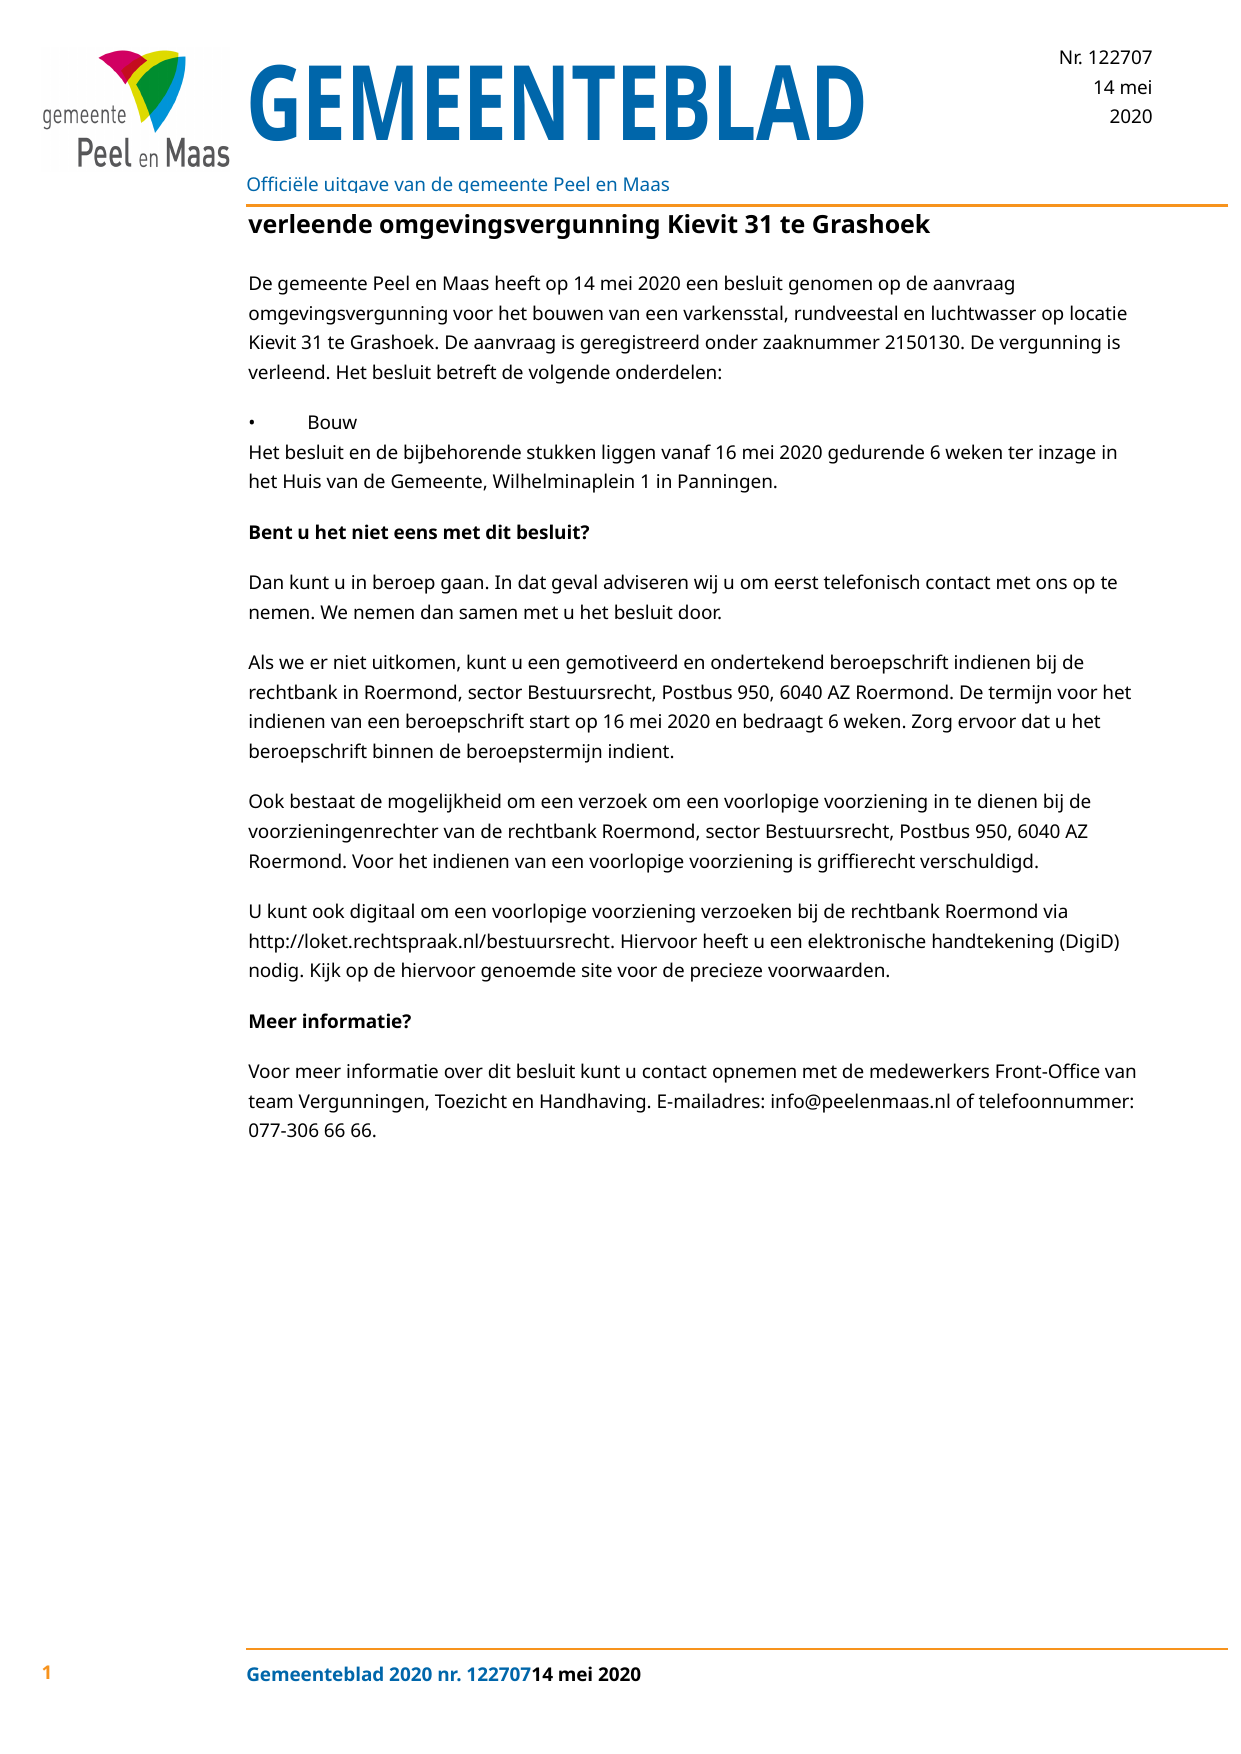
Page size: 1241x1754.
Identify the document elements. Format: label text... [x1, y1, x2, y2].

text Als we er niet uitkomen, kunt u een gemotiveerd en ondertekend beroepschrift indienen bij de rechtbank in Roermond, sector Bestuursrecht, Postbus 950, 6040 AZ Roermond. De termijn voor het indienen van een beroepschrift start op 16 mei 2020 en bedraagt 6 weken. Zorg ervoor dat u het beroepschrift binnen de beroepstermijn indient. [248, 649, 1152, 764]
text Dan kunt u in beroep gaan. In dat geval adviseren wij u om eerst telefonisch contact met ons op te nemen. We nemen dan samen met u het besluit door. [248, 569, 1152, 625]
text Bent u het niet eens met dit besluit? [248, 519, 1152, 545]
text Meer informatie? [248, 1008, 1152, 1033]
list Bouw [248, 409, 1152, 435]
text Ook bestaat de mogelijkheid om een verzoek om een voorlopige voorziening in te dienen bij de voorzieningenrechter van de rechtbank Roermond, sector Bestuursrecht, Postbus 950, 6040 AZ Roermond. Voor het indienen van een voorlopige voorziening is griffierecht verschuldigd. [248, 789, 1152, 873]
text U kunt ook digitaal om een voorlopige voorziening verzoeken bij de rechtbank Roermond via http://loket.rechtspraak.nl/bestuursrecht. Hiervoor heeft u een elektronische handtekening (DigiD) nodig. Kijk op de hiervoor genoemde site voor de precieze voorwaarden. [248, 898, 1152, 983]
text Het besluit en de bijbehorende stukken liggen vanaf 16 mei 2020 gedurende 6 weken ter inzage in het Huis van de Gemeente, Wilhelminaplein 1 in Panningen. [248, 439, 1152, 494]
text Voor meer informatie over dit besluit kunt u contact opnemen met de medewerkers Front-Office van team Vergunningen, Toezicht en Handhaving. E-mailadres: info@peelenmaas.nl of telefoonnummer: 077-306 66 66. [248, 1058, 1152, 1143]
picture [41, 47, 231, 172]
text verleende omgevingsvergunning Kievit 31 te Grashoek [248, 207, 1152, 241]
text De gemeente Peel en Maas heeft op 14 mei 2020 een besluit genomen op de aanvraag omgevingsvergunning voor het bouwen van een varkensstal, rundveestal en luchtwasser op locatie Kievit 31 te Grashoek. De aanvraag is geregistreerd onder zaaknummer 2150130. De vergunning is verleend. Het besluit betreft de volgende onderdelen: [248, 270, 1152, 385]
